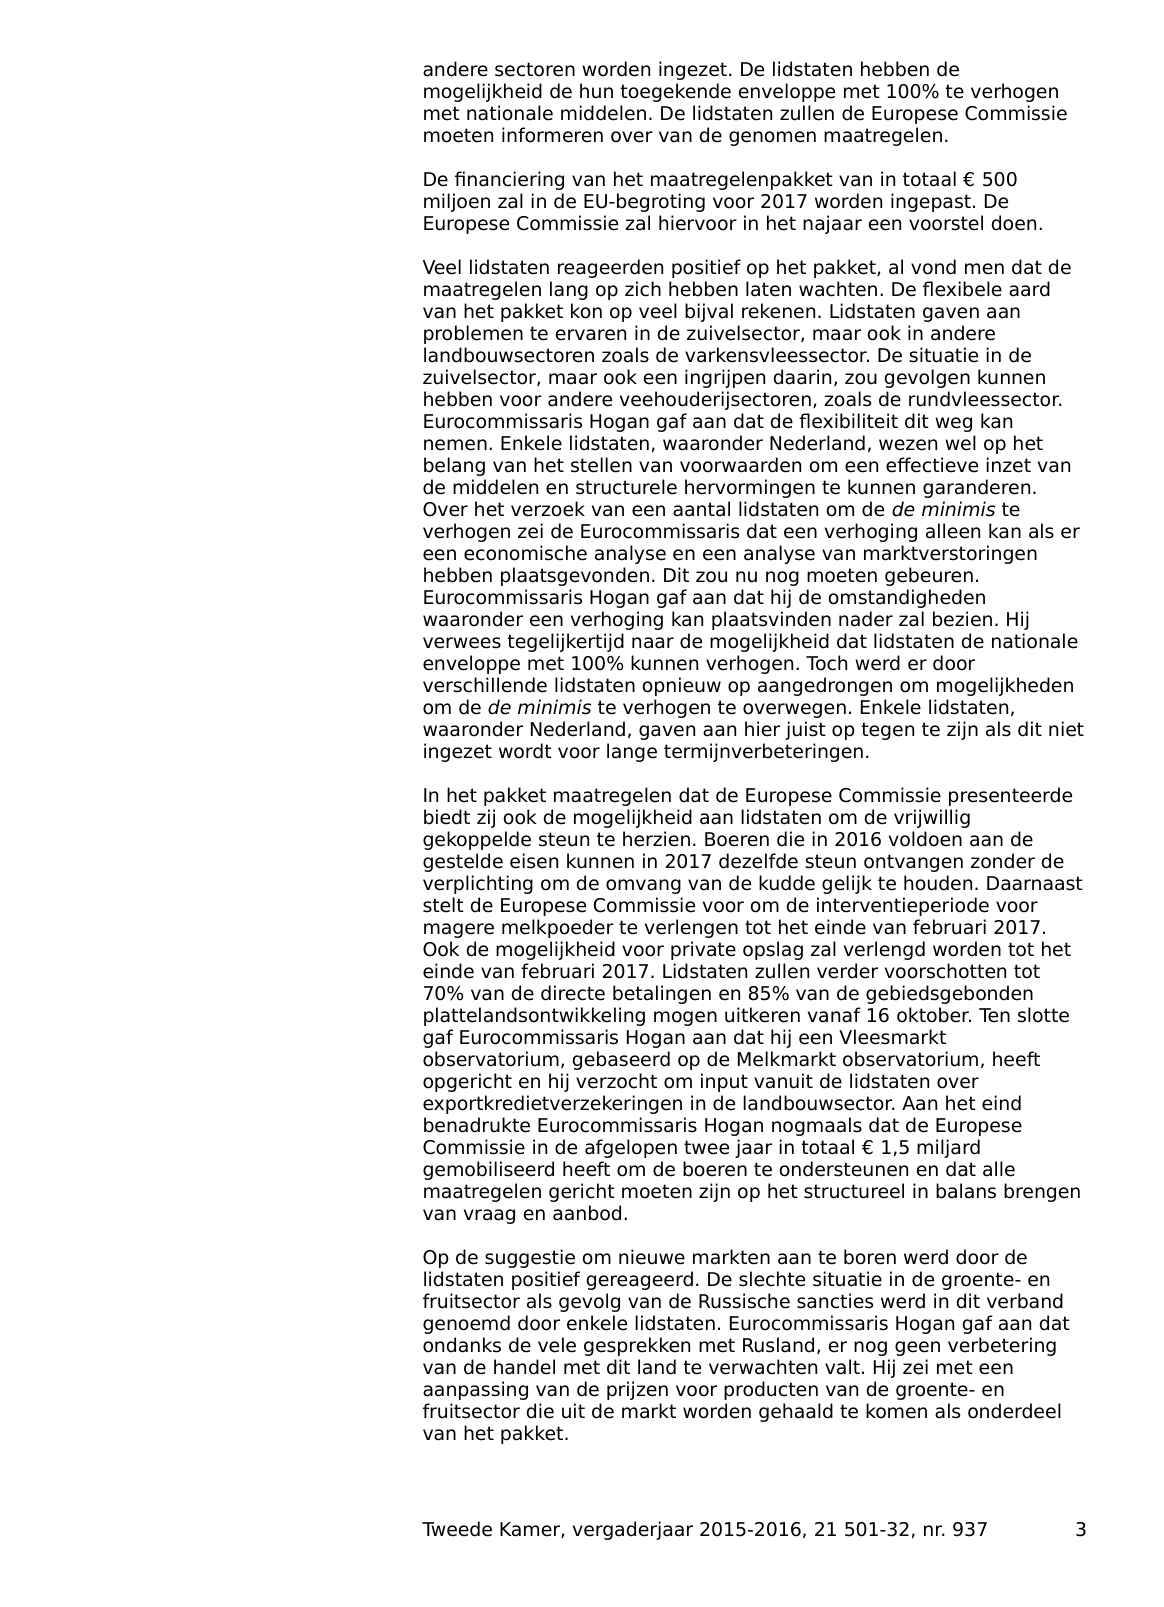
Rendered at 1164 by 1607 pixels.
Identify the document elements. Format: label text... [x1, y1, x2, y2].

text Veel lidstaten reageerden positief op het pakket, al vond men dat de maatregelen lang op zich hebben laten wachten. De flexibele aard van het pakket kon op veel bijval rekenen. Lidstaten gaven aan problemen te ervaren in de zuivelsector, maar ook in andere landbouwsectoren zoals de varkensvleessector. De situatie in de zuivelsector, maar ook een ingrijpen daarin, zou gevolgen kunnen hebben voor andere veehouderijsectoren, zoals de rundvleessector. Eurocommissaris Hogan gaf aan dat de flexibiliteit dit weg kan nemen. Enkele lidstaten, waaronder Nederland, wezen wel op het belang van het stellen van voorwaarden om een effectieve inzet van de middelen en structurele hervormingen te kunnen garanderen. [422, 257, 1087, 499]
text andere sectoren worden ingezet. De lidstaten hebben de mogelijkheid de hun toegekende enveloppe met 100% te verhogen met nationale middelen. De lidstaten zullen de Europese Commissie moeten informeren over van de genomen maatregelen. [422, 59, 1087, 147]
text Op de suggestie om nieuwe markten aan te boren werd door de lidstaten positief gereageerd. De slechte situatie in de groente- en fruitsector als gevolg van de Russische sancties werd in dit verband genoemd door enkele lidstaten. Eurocommissaris Hogan gaf aan dat ondanks de vele gesprekken met Rusland, er nog geen verbetering van de handel met dit land te verwachten valt. Hij zei met een aanpassing van de prijzen voor producten van de groente- en fruitsector die uit de markt worden gehaald te komen als onderdeel van het pakket. [422, 1247, 1087, 1444]
text In het pakket maatregelen dat de Europese Commissie presenteerde biedt zij ook de mogelijkheid aan lidstaten om de vrijwillig gekoppelde steun te herzien. Boeren die in 2016 voldoen aan de gestelde eisen kunnen in 2017 dezelfde steun ontvangen zonder de verplichting om de omvang van de kudde gelijk te houden. Daarnaast stelt de Europese Commissie voor om de interventieperiode voor magere melkpoeder te verlengen tot het einde van februari 2017. Ook de mogelijkheid voor private opslag zal verlengd worden tot het einde van februari 2017. Lidstaten zullen verder voorschotten tot 70% van de directe betalingen en 85% van de gebiedsgebonden plattelandsontwikkeling mogen uitkeren vanaf 16 oktober. Ten slotte gaf Eurocommissaris Hogan aan dat hij een Vleesmarkt observatorium, gebaseerd op de Melkmarkt observatorium, heeft opgericht en hij verzocht om input vanuit de lidstaten over exportkredietverzekeringen in de landbouwsector. Aan het eind benadrukte Eurocommissaris Hogan nogmaals dat de Europese Commissie in de afgelopen twee jaar in totaal € 1,5 miljard gemobiliseerd heeft om de boeren te ondersteunen en dat alle maatregelen gericht moeten zijn op het structureel in balans brengen van vraag en aanbod. [422, 785, 1087, 1224]
text Over het verzoek van een aantal lidstaten om de de minimis te verhogen zei de Eurocommissaris dat een verhoging alleen kan als er een economische analyse en een analyse van marktverstoringen hebben plaatsgevonden. Dit zou nu nog moeten gebeuren. Eurocommissaris Hogan gaf aan dat hij de omstandigheden waaronder een verhoging kan plaatsvinden nader zal bezien. Hij verwees tegelijkertijd naar de mogelijkheid dat lidstaten de nationale enveloppe met 100% kunnen verhogen. Toch werd er door verschillende lidstaten opnieuw op aangedrongen om mogelijkheden om de de minimis te verhogen te overwegen. Enkele lidstaten, waaronder Nederland, gaven aan hier juist op tegen te zijn als dit niet ingezet wordt voor lange termijnverbeteringen. [422, 499, 1087, 763]
text De financiering van het maatregelenpakket van in totaal € 500 miljoen zal in de EU-begroting voor 2017 worden ingepast. De Europese Commissie zal hiervoor in het najaar een voorstel doen. [422, 169, 1087, 235]
